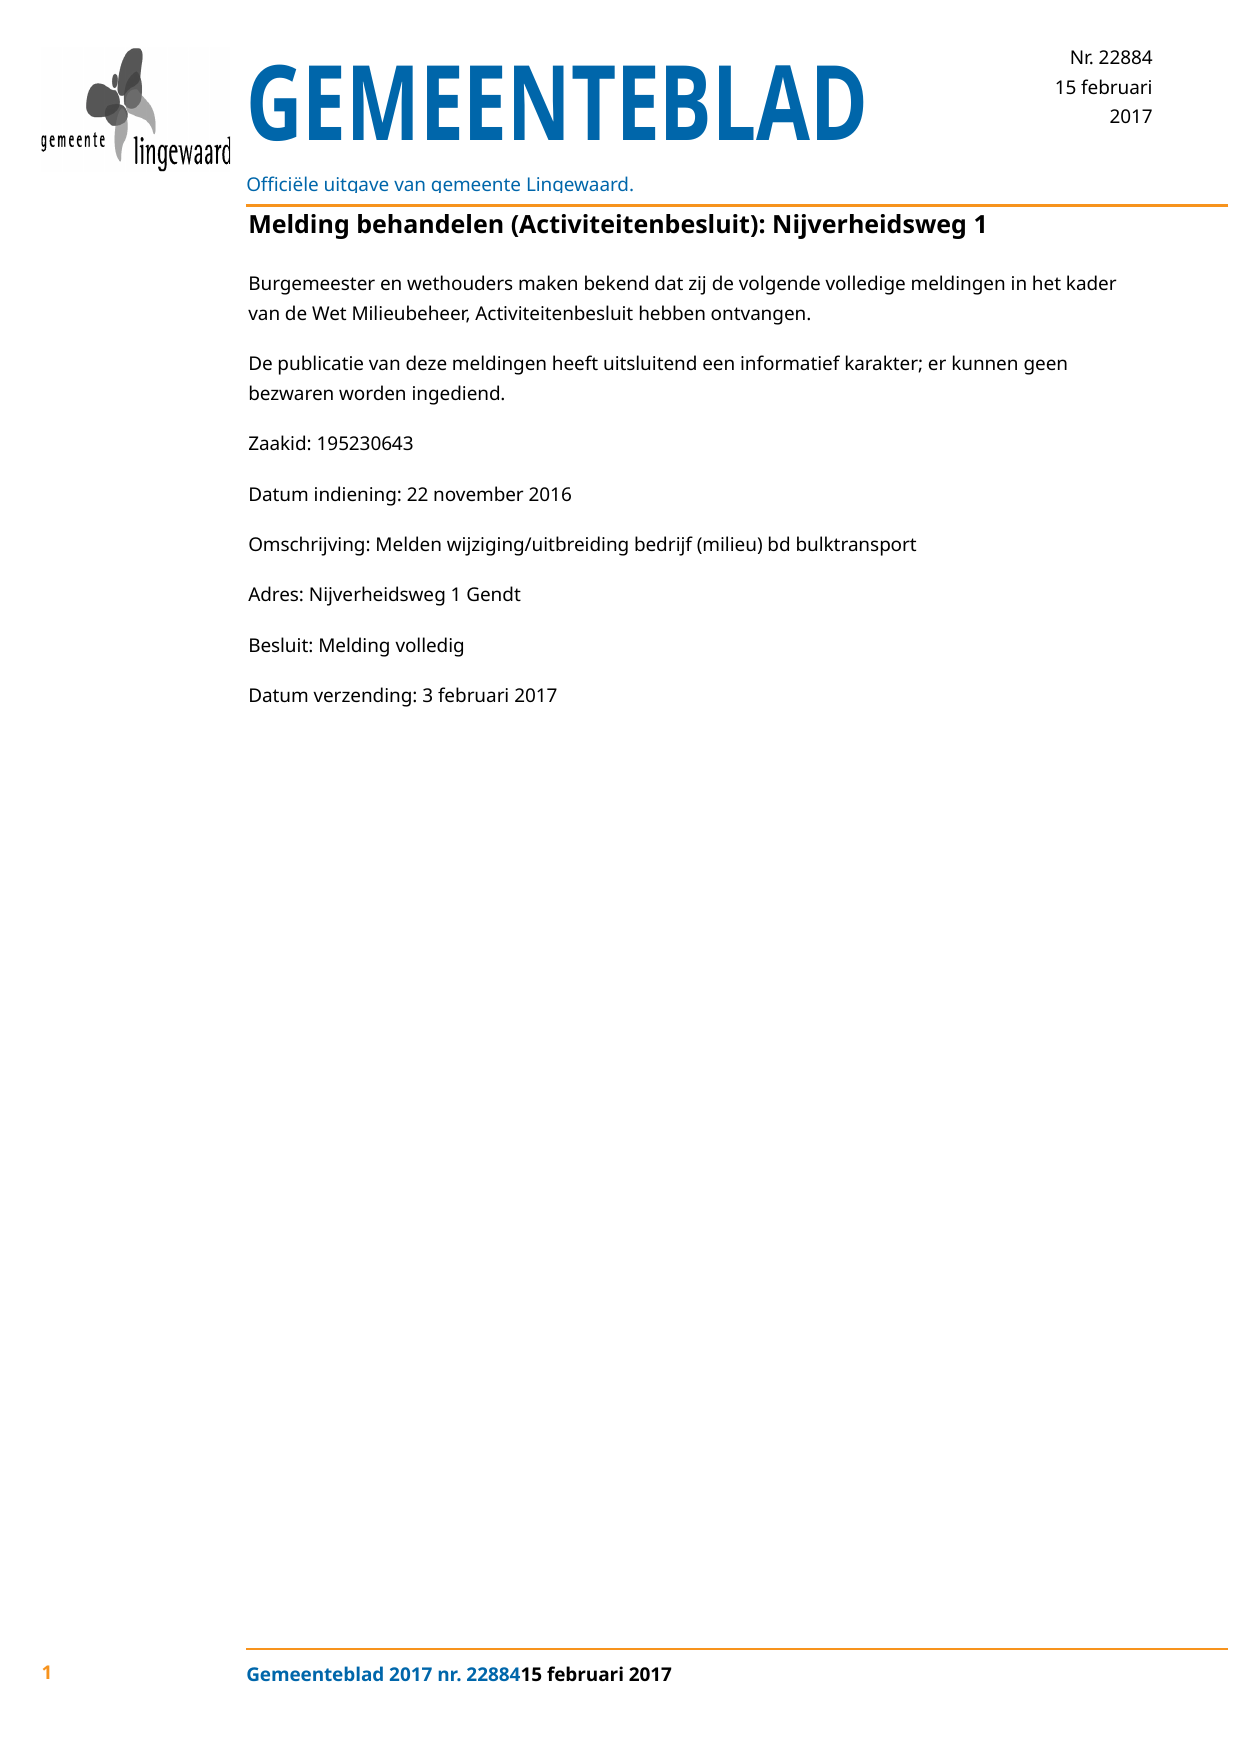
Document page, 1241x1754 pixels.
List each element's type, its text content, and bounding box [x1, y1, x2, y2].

text De publicatie van deze meldingen heeft uitsluitend een informatief karakter; er kunnen geen bezwaren worden ingediend. [248, 350, 1152, 406]
text Besluit: Melding volledig [248, 632, 1152, 658]
text Adres: Nijverheidsweg 1 Gendt [248, 582, 1152, 607]
text Omschrijving: Melden wijziging/uitbreiding bedrijf (milieu) bd bulktransport [248, 531, 1152, 557]
text Datum verzending: 3 februari 2017 [248, 682, 1152, 708]
text Zaakid: 195230643 [248, 430, 1152, 456]
text Melding behandelen (Activiteitenbesluit): Nijverheidsweg 1 [248, 207, 1152, 241]
text Burgemeester en wethouders maken bekend dat zij de volgende volledige meldingen in het kader van de Wet Milieubeheer, Activiteitenbesluit hebben ontvangen. [248, 270, 1152, 326]
picture [41, 47, 231, 172]
text Datum indiening: 22 november 2016 [248, 481, 1152, 506]
